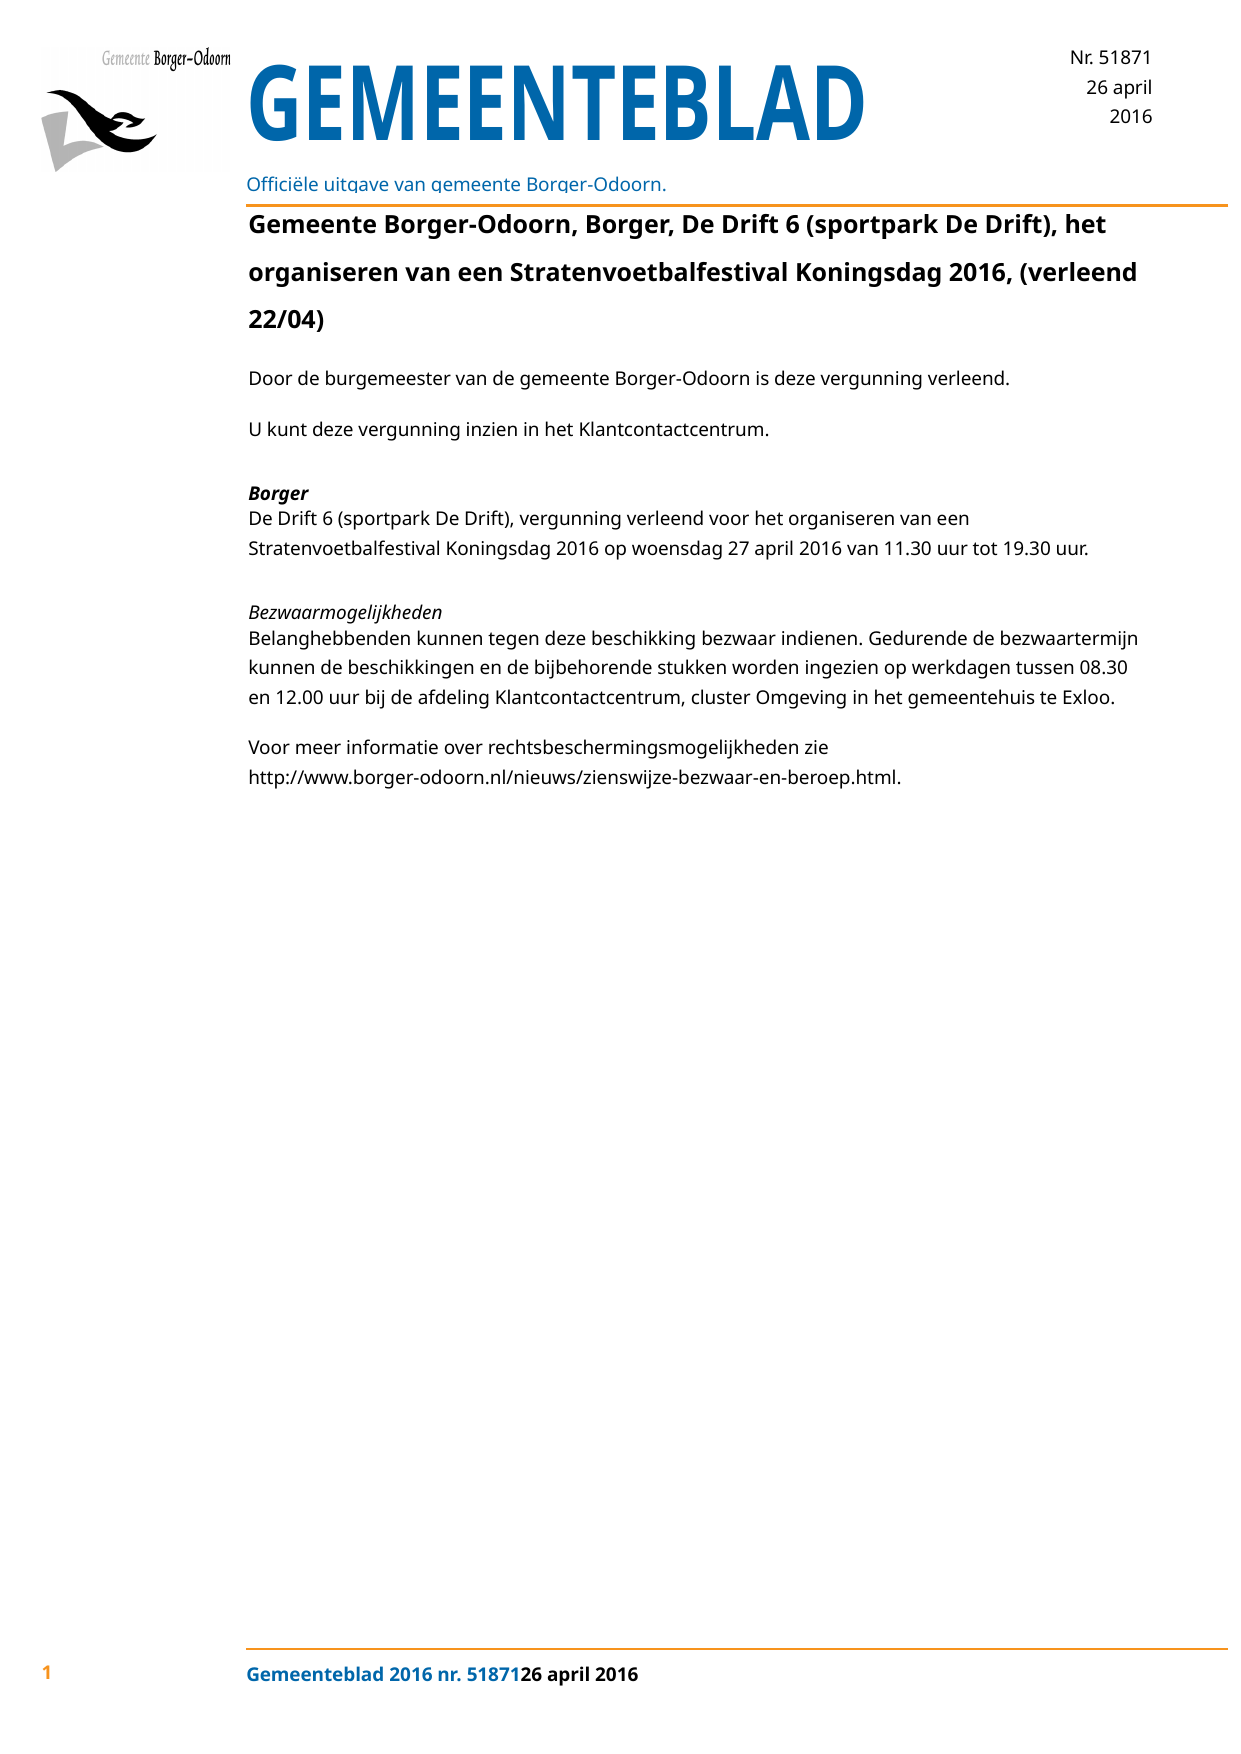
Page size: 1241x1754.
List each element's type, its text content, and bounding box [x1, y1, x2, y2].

text Gemeente Borger-Odoorn, Borger, De Drift 6 (sportpark De Drift), het organiseren van een Stratenvoetbalfestival Koningsdag 2016, (verleend 22/04) [248, 207, 1152, 336]
text Borger [248, 480, 1152, 506]
text U kunt deze vergunning inzien in het Klantcontactcentrum. [248, 416, 1152, 442]
text Door de burgemeester van de gemeente Borger-Odoorn is deze vergunning verleend. [248, 366, 1152, 391]
picture [41, 47, 231, 172]
text Voor meer informatie over rechtsbeschermingsmogelijkheden zie http://www.borger-odoorn.nl/nieuws/zienswijze-bezwaar-en-beroep.html. [248, 734, 1152, 790]
text Belanghebbenden kunnen tegen deze beschikking bezwaar indienen. Gedurende de bezwaartermijn kunnen de beschikkingen en de bijbehorende stukken worden ingezien op werkdagen tussen 08.30 en 12.00 uur bij de afdeling Klantcontactcentrum, cluster Omgeving in het gemeentehuis te Exloo. [248, 625, 1152, 710]
text De Drift 6 (sportpark De Drift), vergunning verleend voor het organiseren van een Stratenvoetbalfestival Koningsdag 2016 op woensdag 27 april 2016 van 11.30 uur tot 19.30 uur. [248, 506, 1152, 561]
text Bezwaarmogelijkheden [248, 599, 1152, 625]
